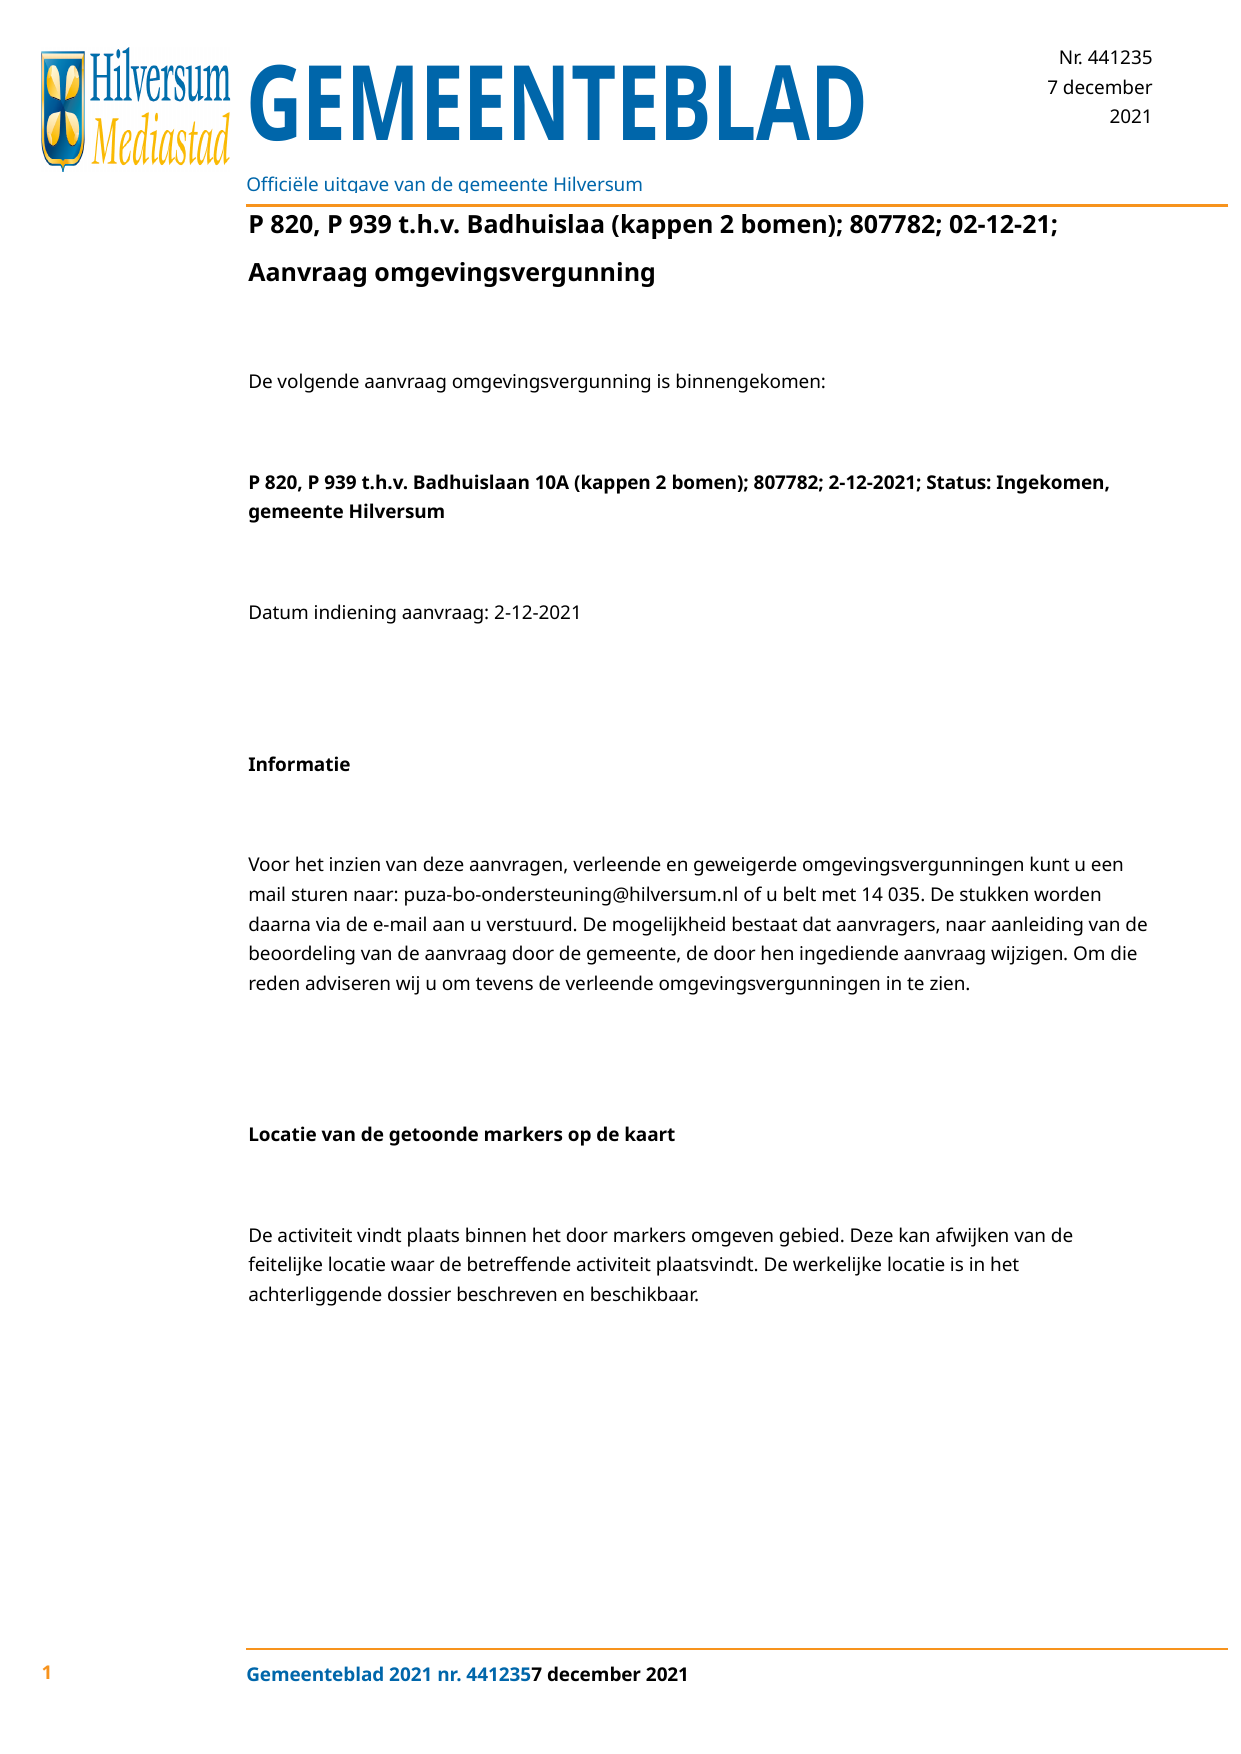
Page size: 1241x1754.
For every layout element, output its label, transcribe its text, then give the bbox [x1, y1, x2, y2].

text Datum indiening aanvraag: 2-12-2021 [248, 599, 1152, 625]
picture [41, 47, 231, 172]
text Locatie van de getoonde markers op de kaart [248, 1121, 1152, 1147]
text De activiteit vindt plaats binnen het door markers omgeven gebied. Deze kan afwijken van de feitelijke locatie waar de betreffende activiteit plaatsvindt. De werkelijke locatie is in het achterliggende dossier beschreven en beschikbaar. [248, 1222, 1152, 1307]
text P 820, P 939 t.h.v. Badhuislaan 10A (kappen 2 bomen); 807782; 2-12-2021; Status: Ingekomen, gemeente Hilversum [248, 469, 1152, 524]
text P 820, P 939 t.h.v. Badhuislaa (kappen 2 bomen); 807782; 02-12-21; Aanvraag omgevingsvergunning [248, 207, 1152, 288]
text Informatie [248, 751, 1152, 777]
text Voor het inzien van deze aanvragen, verleende en geweigerde omgevingsvergunningen kunt u een mail sturen naar: puza-bo-ondersteuning@hilversum.nl of u belt met 14 035. De stukken worden daarna via de e-mail aan u verstuurd. De mogelijkheid bestaat dat aanvragers, naar aanleiding van de beoordeling van de aanvraag door de gemeente, de door hen ingediende aanvraag wijzigen. Om die reden adviseren wij u om tevens de verleende omgevingsvergunningen in te zien. [248, 852, 1152, 996]
text De volgende aanvraag omgevingsvergunning is binnengekomen: [248, 368, 1152, 394]
